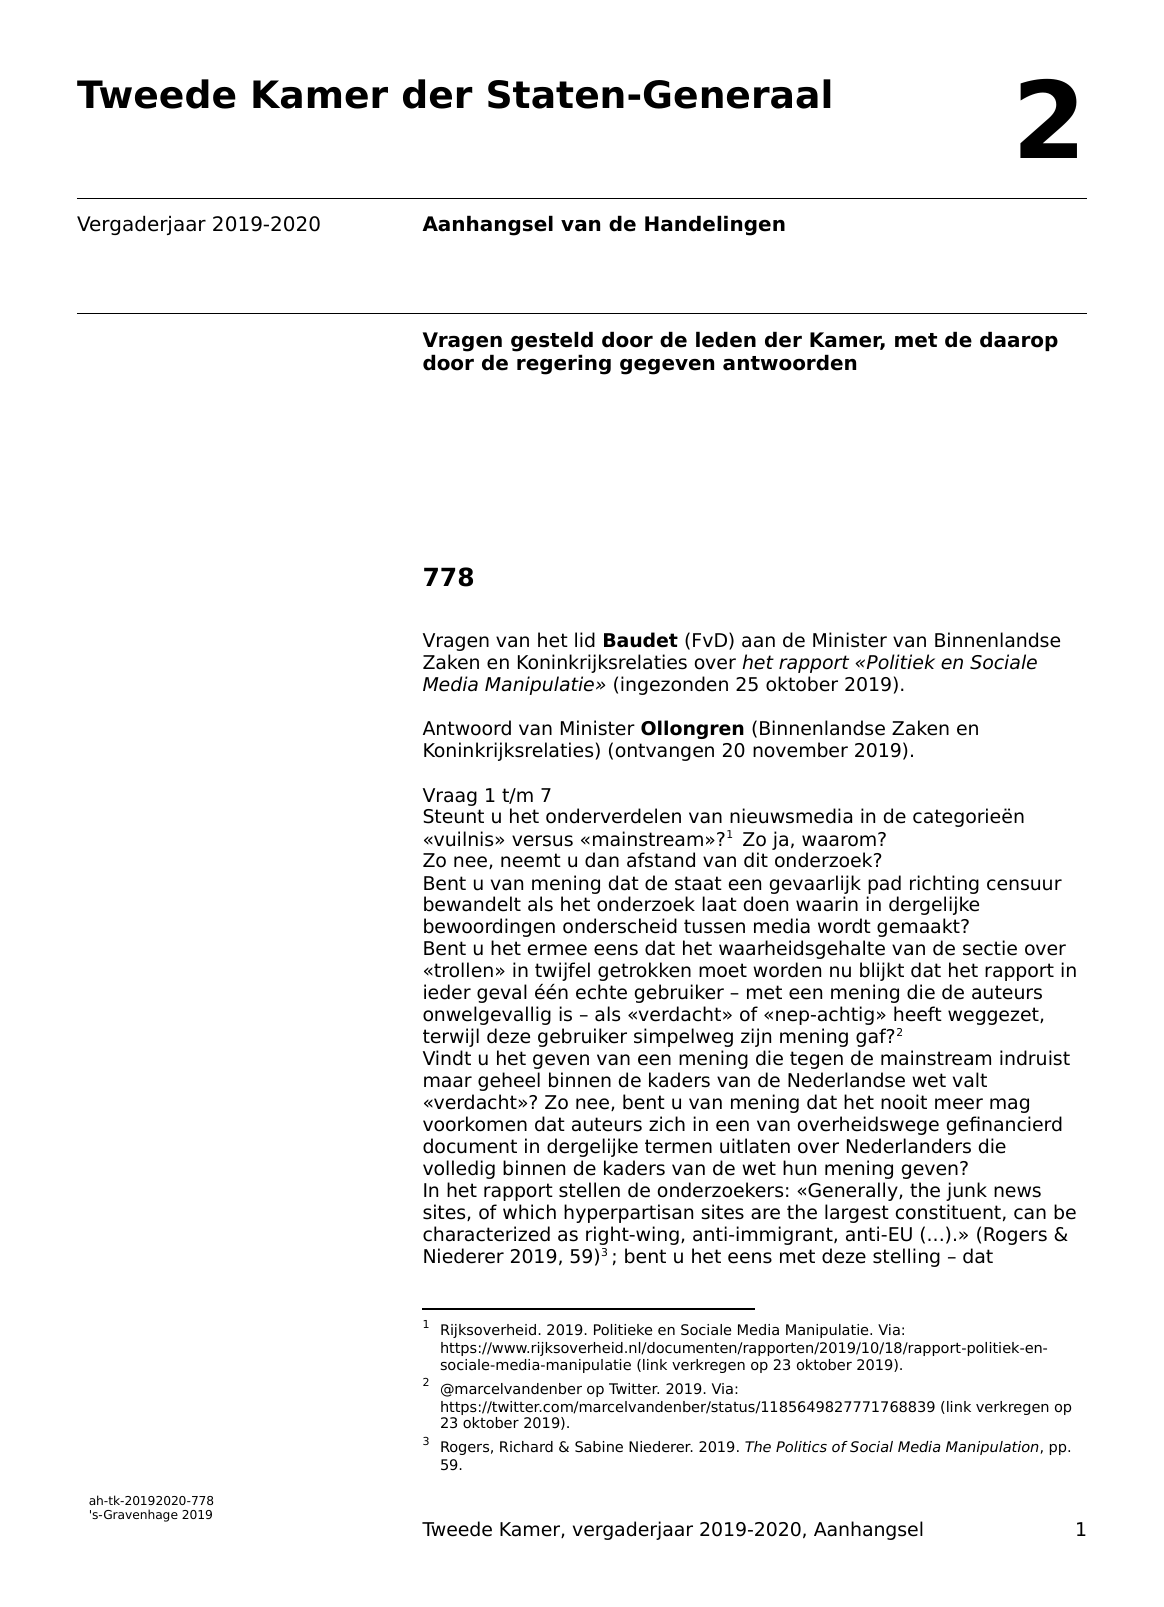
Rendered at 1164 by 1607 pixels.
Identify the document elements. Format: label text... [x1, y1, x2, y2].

text Vragen van het lid Baudet (FvD) aan de Minister van Binnenlandse Zaken en Koninkrijksrelaties over het rapport «Politiek en Sociale Media Manipulatie» (ingezonden 25 oktober 2019). [422, 630, 1087, 696]
text 778 [422, 563, 1087, 592]
text Antwoord van Minister Ollongren (Binnenlandse Zaken en Koninkrijksrelaties) (ontvangen 20 november 2019). [422, 718, 1087, 762]
table_cell [77, 314, 422, 375]
text Rogers, Richard & Sabine Niederer. 2019. The Politics of Social Media Manipulation, pp. 59. [422, 1435, 1087, 1474]
text Bent u het ermee eens dat het waarheidsgehalte van de sectie over «trollen» in twijfel getrokken moet worden nu blijkt dat het rapport in ieder geval één echte gebruiker – met een mening die de auteurs onwelgevallig is – als «verdacht» of «nep-achtig» heeft weggezet, terwijl deze gebruiker simpelweg zijn mening gaf? [422, 938, 1087, 1048]
table_cell Aanhangsel van de Handelingen [422, 199, 1087, 313]
text Vindt u het geven van een mening die tegen de mainstream indruist maar geheel binnen de kaders van de Nederlandse wet valt «verdacht»? Zo nee, bent u van mening dat het nooit meer mag voorkomen dat auteurs zich in een van overheidswege gefinancierd document in dergelijke termen uitlaten over Nederlanders die volledig binnen de kaders van de wet hun mening geven? [422, 1048, 1087, 1180]
table_cell Vergaderjaar 2019-2020 [77, 199, 422, 313]
text Vraag 1 t/m 7 [422, 784, 1087, 806]
table_cell Vragen gesteld door de leden der Kamer, met de daarop door de regering gegeven antwoorden [422, 314, 1087, 375]
text 's-Gravenhage 2019 [88, 1508, 323, 1522]
text Zo nee, neemt u dan afstand van dit onderzoek? [422, 850, 1087, 872]
text Steunt u het onderverdelen van nieuwsmedia in de categorieën «vuilnis» versus «mainstream»? Zo ja, waarom? [422, 806, 1087, 850]
text ah-tk-20192020-778 [88, 1494, 323, 1508]
table_header Tweede Kamer der Staten-Generaal [77, 59, 886, 198]
text Rijksoverheid. 2019. Politieke en Sociale Media Manipulatie. Via: https://www.rijksoverheid.nl/documenten/rapporten/2019/10/18/rapport-politiek-en-sociale-media-manipulatie (link verkregen op 23 oktober 2019). [422, 1318, 1087, 1374]
text @marcelvandenber op Twitter. 2019. Via: https://twitter.com/marcelvandenber/status/1185649827771768839 (link verkregen op 23 oktober 2019). [422, 1377, 1087, 1432]
text In het rapport stellen de onderzoekers: «Generally, the junk news sites, of which hyperpartisan sites are the largest constituent, can be characterized as right-wing, anti-immigrant, anti-EU (...).» (Rogers & Niederer 2019, 59); bent u het eens met deze stelling – dat [422, 1180, 1087, 1268]
table_header 2 [886, 59, 1087, 198]
text Bent u van mening dat de staat een gevaarlijk pad richting censuur bewandelt als het onderzoek laat doen waarin in dergelijke bewoordingen onderscheid tussen media wordt gemaakt? [422, 872, 1087, 938]
